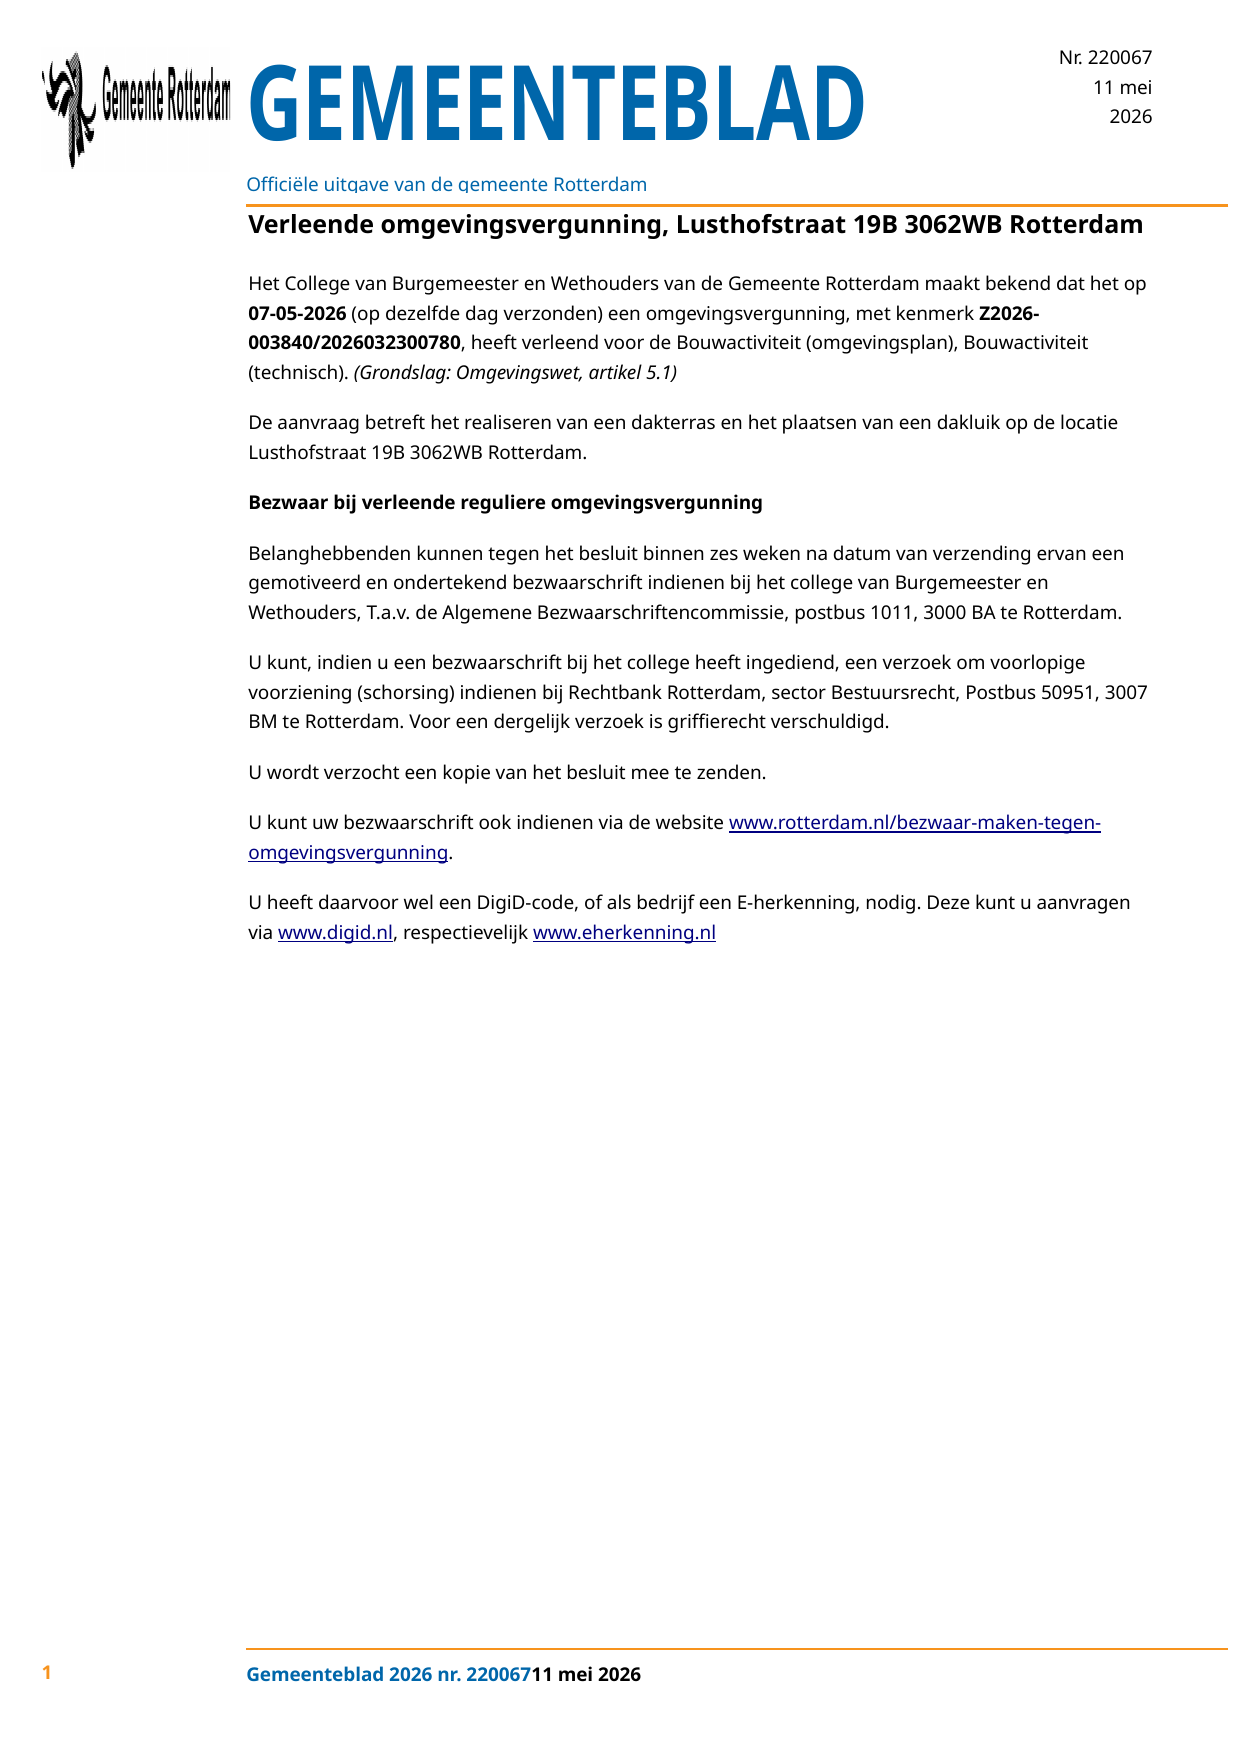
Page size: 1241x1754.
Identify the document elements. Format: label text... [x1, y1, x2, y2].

text De aanvraag betreft het realiseren van een dakterras en het plaatsen van een dakluik op de locatie Lusthofstraat 19B 3062WB Rotterdam. [248, 409, 1152, 465]
text U heeft daarvoor wel een DigiD-code, of als bedrijf een E-herkenning, nodig. Deze kunt u aanvragen via www.digid.nl, respectievelijk www.eherkenning.nl [248, 889, 1152, 945]
text Het College van Burgemeester en Wethouders van de Gemeente Rotterdam maakt bekend dat het op 07-05-2026 (op dezelfde dag verzonden) een omgevingsvergunning, met kenmerk Z2026-003840/2026032300780, heeft verleend voor de Bouwactiviteit (omgevingsplan), Bouwactiviteit (technisch). (Grondslag: Omgevingswet, artikel 5.1) [248, 270, 1152, 385]
text U kunt uw bezwaarschrift ook indienen via de website www.rotterdam.nl/bezwaar-maken-tegen-omgevingsvergunning. [248, 809, 1152, 865]
text U kunt, indien u een bezwaarschrift bij het college heeft ingediend, een verzoek om voorlopige voorziening (schorsing) indienen bij Rechtbank Rotterdam, sector Bestuursrecht, Postbus 50951, 3007 BM te Rotterdam. Voor een dergelijk verzoek is griffierecht verschuldigd. [248, 649, 1152, 734]
text U wordt verzocht een kopie van het besluit mee te zenden. [248, 759, 1152, 785]
picture [41, 47, 231, 172]
text Verleende omgevingsvergunning, Lusthofstraat 19B 3062WB Rotterdam [248, 207, 1152, 241]
text Belanghebbenden kunnen tegen het besluit binnen zes weken na datum van verzending ervan een gemotiveerd en ondertekend bezwaarschrift indienen bij het college van Burgemeester en Wethouders, T.a.v. de Algemene Bezwaarschriftencommissie, postbus 1011, 3000 BA te Rotterdam. [248, 540, 1152, 625]
text Bezwaar bij verleende reguliere omgevingsvergunning [248, 489, 1152, 515]
